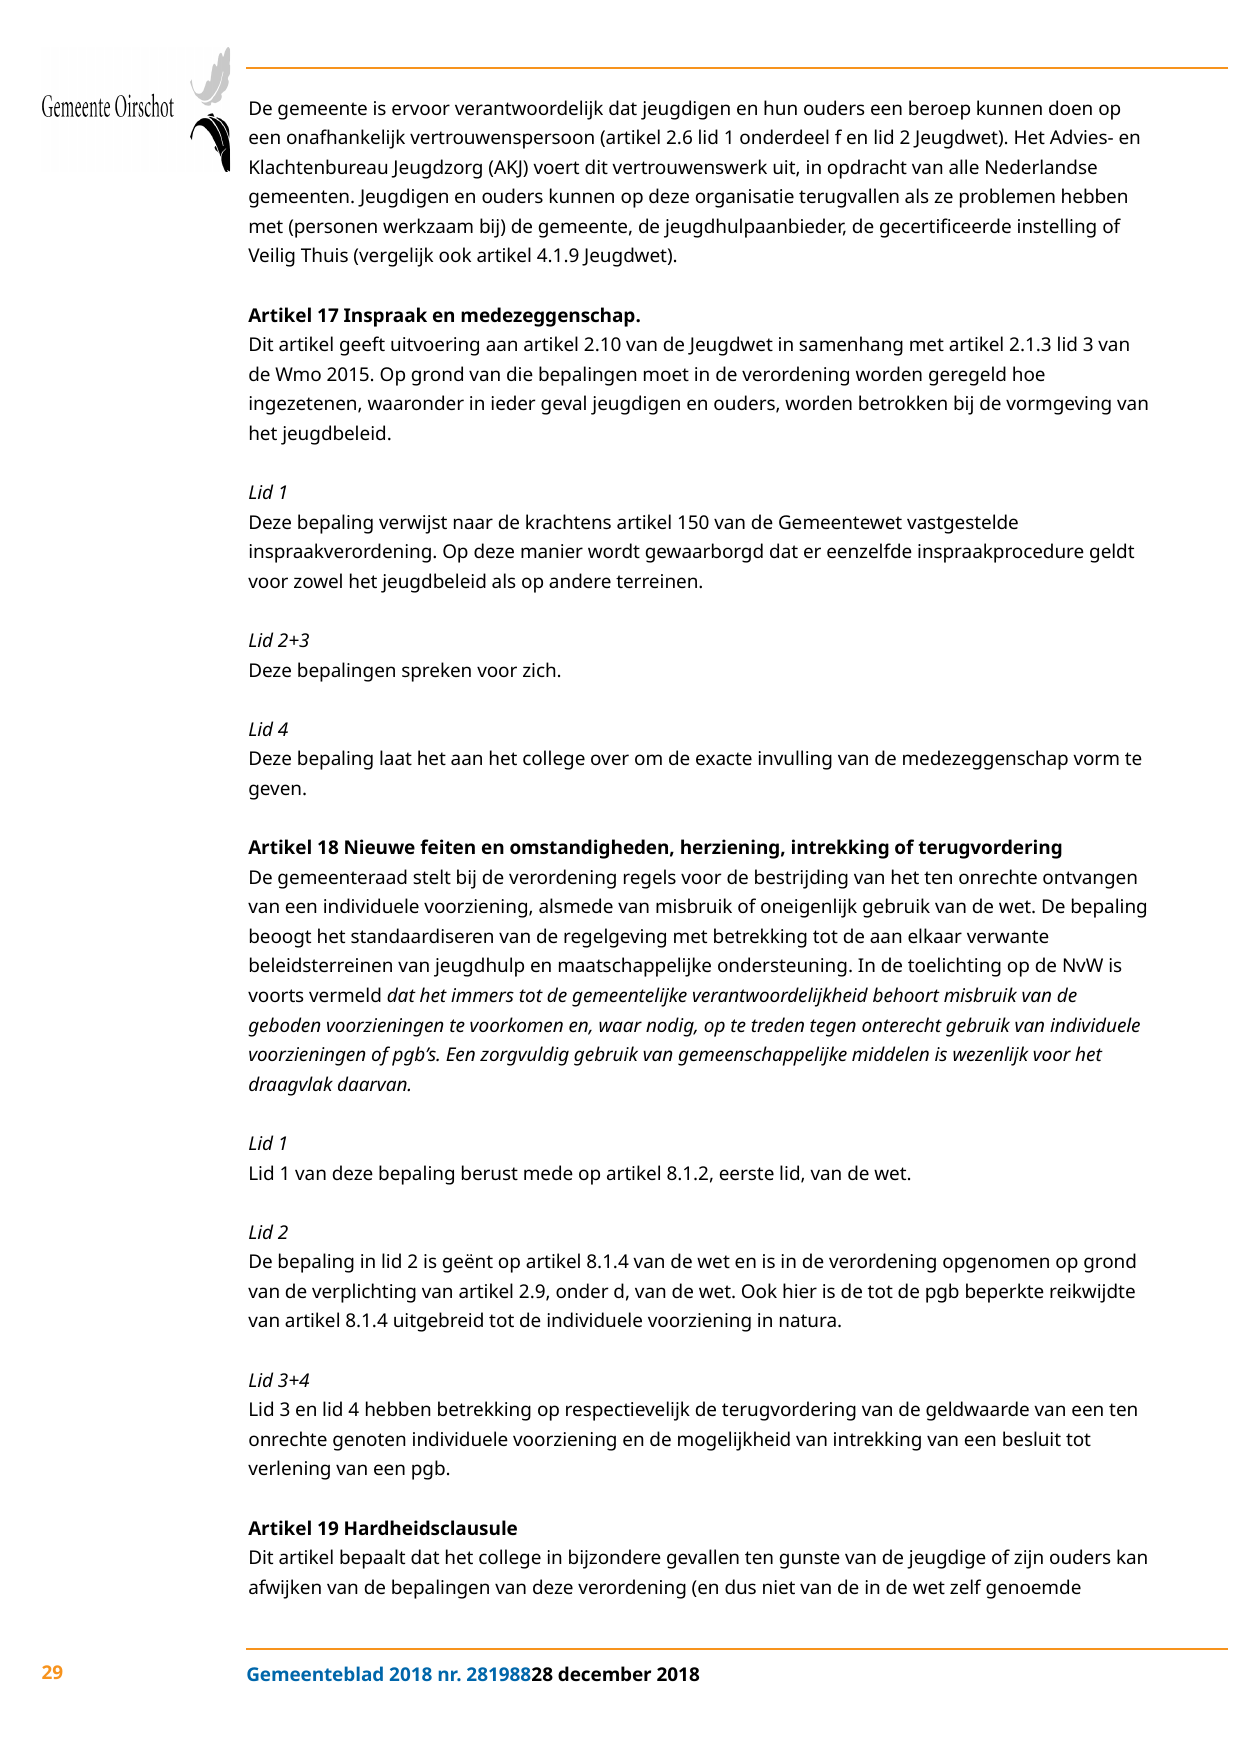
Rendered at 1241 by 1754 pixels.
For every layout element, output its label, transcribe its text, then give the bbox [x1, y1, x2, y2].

text Lid 1 van deze bepaling berust mede op artikel 8.1.2, eerste lid, van de wet. [248, 1160, 1152, 1186]
text Lid 1 [248, 479, 1152, 505]
text Lid 1 [248, 1130, 1152, 1156]
text De bepaling in lid 2 is geënt op artikel 8.1.4 van de wet en is in de verordening opgenomen op grond van de verplichting van artikel 2.9, onder d, van de wet. Ook hier is de tot de pgb beperkte reikwijdte van artikel 8.1.4 uitgebreid tot de individuele voorziening in natura. [248, 1248, 1152, 1333]
text Lid 4 [248, 716, 1152, 742]
text Artikel 17 Inspraak en medezeggenschap. [248, 302, 1152, 328]
text Deze bepaling laat het aan het college over om de exacte invulling van de medezeggenschap vorm te geven. [248, 746, 1152, 801]
text Artikel 18 Nieuwe feiten en omstandigheden, herziening, intrekking of terugvordering [248, 834, 1152, 860]
picture [41, 47, 231, 172]
text Lid 2 [248, 1219, 1152, 1245]
text Deze bepalingen spreken voor zich. [248, 657, 1152, 683]
text Deze bepaling verwijst naar de krachtens artikel 150 van de Gemeentewet vastgestelde inspraakverordening. Op deze manier wordt gewaarborgd dat er eenzelfde inspraakprocedure geldt voor zowel het jeugdbeleid als op andere terreinen. [248, 509, 1152, 594]
text Lid 3+4 [248, 1367, 1152, 1393]
text De gemeenteraad stelt bij de verordening regels voor de bestrijding van het ten onrechte ontvangen van een individuele voorziening, alsmede van misbruik of oneigenlijk gebruik van de wet. De bepaling beoogt het standaardiseren van de regelgeving met betrekking tot de aan elkaar verwante beleidsterreinen van jeugdhulp en maatschappelijke ondersteuning. In de toelichting op de NvW is voorts vermeld dat het immers tot de gemeentelijke verantwoordelijkheid behoort misbruik van de geboden voorzieningen te voorkomen en, waar nodig, op te treden tegen onterecht gebruik van individuele voorzieningen of pgb’s. Een zorgvuldig gebruik van gemeenschappelijke middelen is wezenlijk voor het draagvlak daarvan. [248, 864, 1152, 1097]
text Dit artikel bepaalt dat het college in bijzondere gevallen ten gunste van de jeugdige of zijn ouders kan afwijken van de bepalingen van deze verordening (en dus niet van de in de wet zelf genoemde [248, 1544, 1152, 1600]
text Dit artikel geeft uitvoering aan artikel 2.10 van de Jeugdwet in samenhang met artikel 2.1.3 lid 3 van de Wmo 2015. Op grond van die bepalingen moet in de verordening worden geregeld hoe ingezetenen, waaronder in ieder geval jeugdigen en ouders, worden betrokken bij de vormgeving van het jeugdbeleid. [248, 331, 1152, 446]
text Artikel 19 Hardheidsclausule [248, 1515, 1152, 1541]
text De gemeente is ervoor verantwoordelijk dat jeugdigen en hun ouders een beroep kunnen doen op een onafhankelijk vertrouwenspersoon (artikel 2.6 lid 1 onderdeel f en lid 2 Jeugdwet). Het Advies- en Klachtenbureau Jeugdzorg (AKJ) voert dit vertrouwenswerk uit, in opdracht van alle Nederlandse gemeenten. Jeugdigen en ouders kunnen op deze organisatie terugvallen als ze problemen hebben met (personen werkzaam bij) de gemeente, de jeugdhulpaanbieder, de gecertificeerde instelling of Veilig Thuis (vergelijk ook artikel 4.1.9 Jeugdwet). [248, 95, 1152, 268]
text Lid 2+3 [248, 627, 1152, 653]
text Lid 3 en lid 4 hebben betrekking op respectievelijk de terugvordering van de geldwaarde van een ten onrechte genoten individuele voorziening en de mogelijkheid van intrekking van een besluit tot verlening van een pgb. [248, 1396, 1152, 1481]
